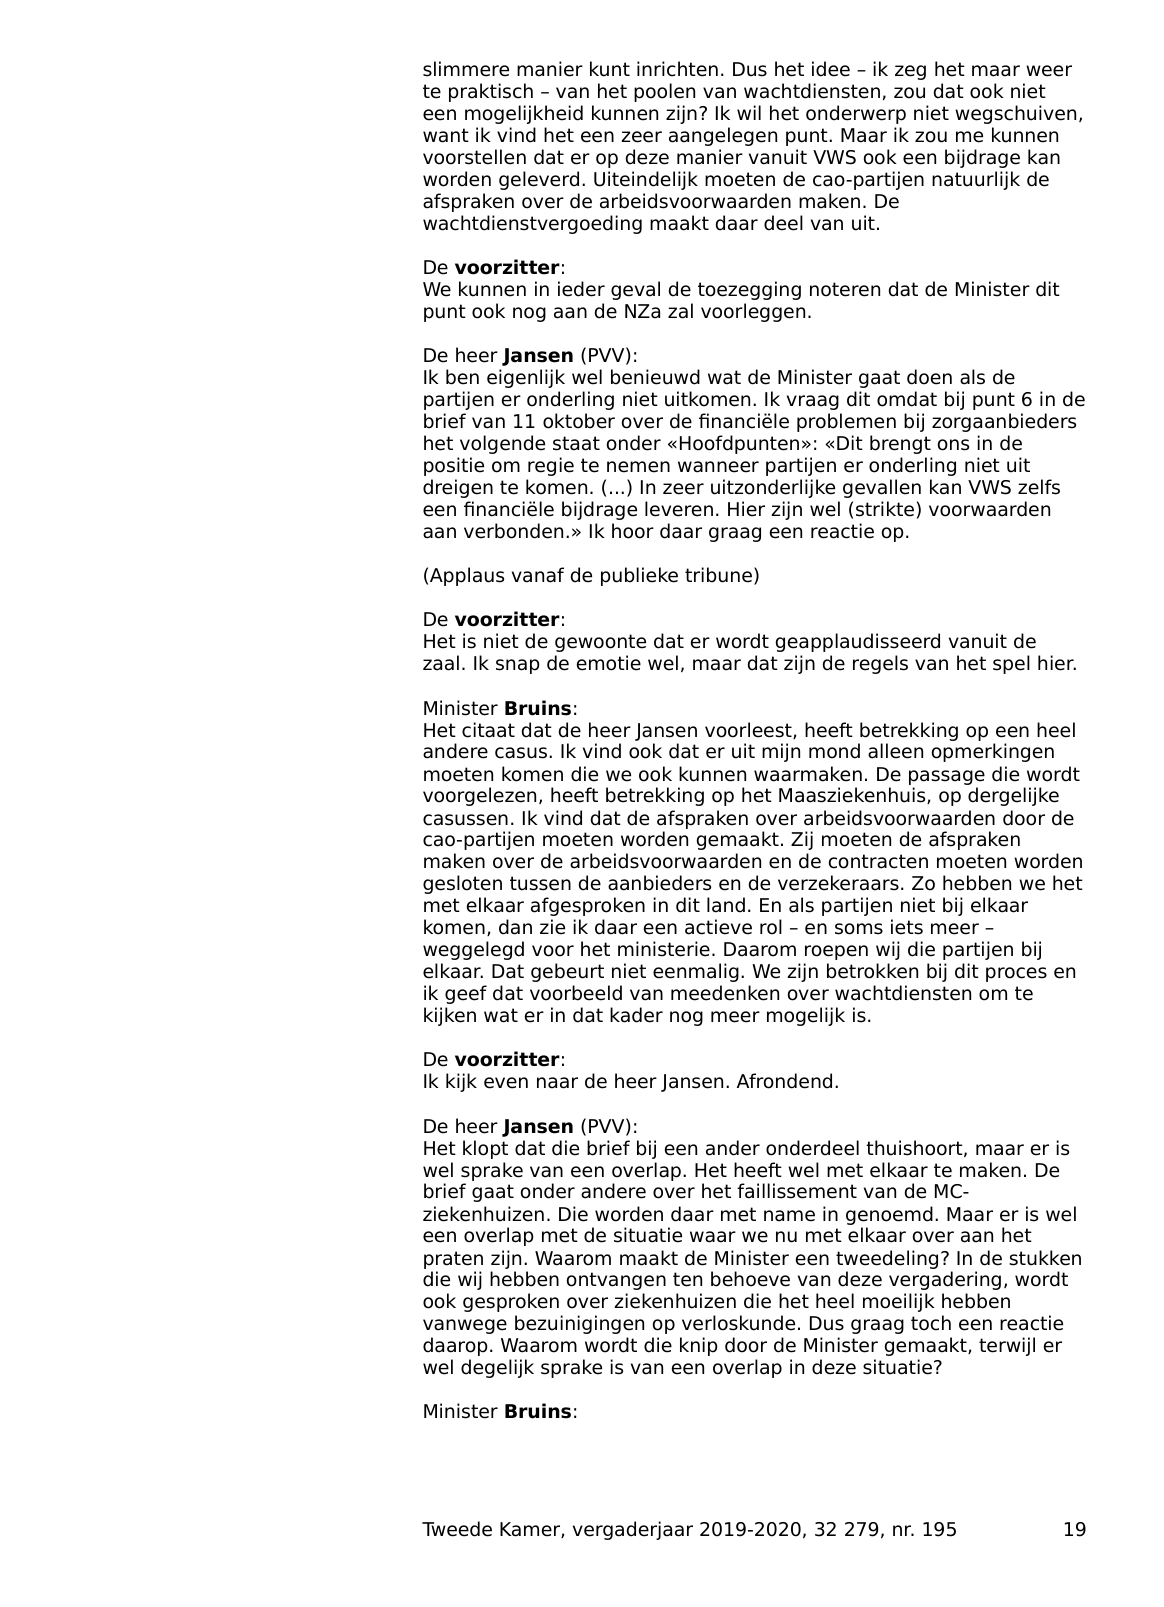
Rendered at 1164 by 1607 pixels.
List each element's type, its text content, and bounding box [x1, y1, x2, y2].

text slimmere manier kunt inrichten. Dus het idee – ik zeg het maar weer te praktisch – van het poolen van wachtdiensten, zou dat ook niet een mogelijkheid kunnen zijn? Ik wil het onderwerp niet wegschuiven, want ik vind het een zeer aangelegen punt. Maar ik zou me kunnen voorstellen dat er op deze manier vanuit VWS ook een bijdrage kan worden geleverd. Uiteindelijk moeten de cao-partijen natuurlijk de afspraken over de arbeidsvoorwaarden maken. De wachtdienstvergoeding maakt daar deel van uit. [422, 59, 1087, 235]
text Het klopt dat die brief bij een ander onderdeel thuishoort, maar er is wel sprake van een overlap. Het heeft wel met elkaar te maken. De brief gaat onder andere over het faillissement van de MC-ziekenhuizen. Die worden daar met name in genoemd. Maar er is wel een overlap met de situatie waar we nu met elkaar over aan het praten zijn. Waarom maakt de Minister een tweedeling? In de stukken die wij hebben ontvangen ten behoeve van deze vergadering, wordt ook gesproken over ziekenhuizen die het heel moeilijk hebben vanwege bezuinigingen op verloskunde. Dus graag toch een reactie daarop. Waarom wordt die knip door de Minister gemaakt, terwijl er wel degelijk sprake is van een overlap in deze situatie? [422, 1137, 1087, 1379]
text We kunnen in ieder geval de toezegging noteren dat de Minister dit punt ook nog aan de NZa zal voorleggen. [422, 279, 1087, 323]
text De heer Jansen (PVV): [422, 1116, 1087, 1137]
text Minister Bruins: [422, 697, 1087, 719]
text De voorzitter: [422, 609, 1087, 631]
text Ik kijk even naar de heer Jansen. Afrondend. [422, 1071, 1087, 1093]
text Minister Bruins: [422, 1401, 1087, 1423]
text De heer Jansen (PVV): [422, 345, 1087, 367]
text Het citaat dat de heer Jansen voorleest, heeft betrekking op een heel andere casus. Ik vind ook dat er uit mijn mond alleen opmerkingen moeten komen die we ook kunnen waarmaken. De passage die wordt voorgelezen, heeft betrekking op het Maasziekenhuis, op dergelijke casussen. Ik vind dat de afspraken over arbeidsvoorwaarden door de cao-partijen moeten worden gemaakt. Zij moeten de afspraken maken over de arbeidsvoorwaarden en de contracten moeten worden gesloten tussen de aanbieders en de verzekeraars. Zo hebben we het met elkaar afgesproken in dit land. En als partijen niet bij elkaar komen, dan zie ik daar een actieve rol – en soms iets meer – weggelegd voor het ministerie. Daarom roepen wij die partijen bij elkaar. Dat gebeurt niet eenmalig. We zijn betrokken bij dit proces en ik geef dat voorbeeld van meedenken over wachtdiensten om te kijken wat er in dat kader nog meer mogelijk is. [422, 719, 1087, 1027]
text Het is niet de gewoonte dat er wordt geapplaudisseerd vanuit de zaal. Ik snap de emotie wel, maar dat zijn de regels van het spel hier. [422, 631, 1087, 675]
text De voorzitter: [422, 257, 1087, 279]
text Ik ben eigenlijk wel benieuwd wat de Minister gaat doen als de partijen er onderling niet uitkomen. Ik vraag dit omdat bij punt 6 in de brief van 11 oktober over de financiële problemen bij zorgaanbieders het volgende staat onder «Hoofdpunten»: «Dit brengt ons in de positie om regie te nemen wanneer partijen er onderling niet uit dreigen te komen. (...) In zeer uitzonderlijke gevallen kan VWS zelfs een financiële bijdrage leveren. Hier zijn wel (strikte) voorwaarden aan verbonden.» Ik hoor daar graag een reactie op. [422, 367, 1087, 543]
text (Applaus vanaf de publieke tribune) [422, 565, 1087, 587]
text De voorzitter: [422, 1049, 1087, 1071]
